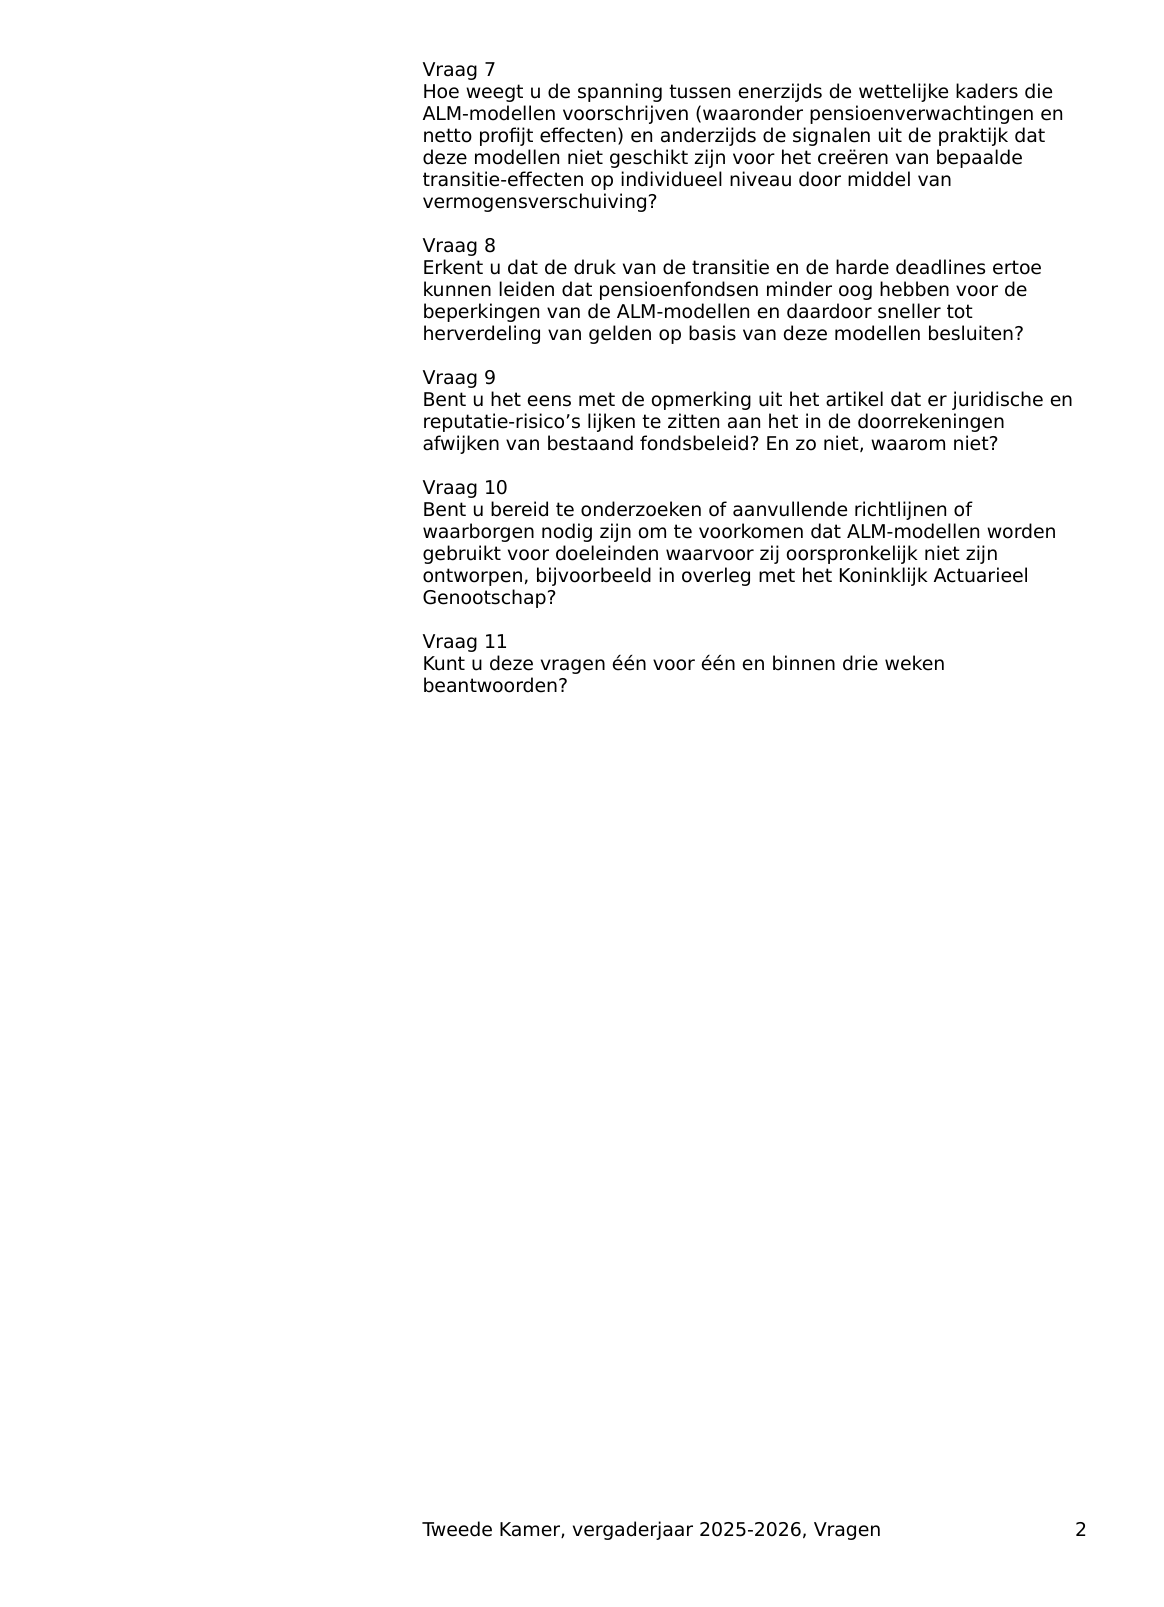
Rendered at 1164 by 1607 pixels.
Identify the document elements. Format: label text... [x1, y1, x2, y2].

text Erkent u dat de druk van de transitie en de harde deadlines ertoe kunnen leiden dat pensioenfondsen minder oog hebben voor de beperkingen van de ALM-modellen en daardoor sneller tot herverdeling van gelden op basis van deze modellen besluiten? [422, 257, 1087, 345]
text Vraag 10 [422, 477, 1087, 499]
text Vraag 8 [422, 235, 1087, 257]
text Hoe weegt u de spanning tussen enerzijds de wettelijke kaders die ALM-modellen voorschrijven (waaronder pensioenverwachtingen en netto profijt effecten) en anderzijds de signalen uit de praktijk dat deze modellen niet geschikt zijn voor het creëren van bepaalde transitie-effecten op individueel niveau door middel van vermogensverschuiving? [422, 81, 1087, 213]
text Kunt u deze vragen één voor één en binnen drie weken beantwoorden? [422, 653, 1087, 697]
text Bent u bereid te onderzoeken of aanvullende richtlijnen of waarborgen nodig zijn om te voorkomen dat ALM-modellen worden gebruikt voor doeleinden waarvoor zij oorspronkelijk niet zijn ontworpen, bijvoorbeeld in overleg met het Koninklijk Actuarieel Genootschap? [422, 499, 1087, 609]
text Vraag 7 [422, 59, 1087, 81]
text Vraag 11 [422, 631, 1087, 653]
text Vraag 9 [422, 367, 1087, 389]
text Bent u het eens met de opmerking uit het artikel dat er juridische en reputatie-risico’s lijken te zitten aan het in de doorrekeningen afwijken van bestaand fondsbeleid? En zo niet, waarom niet? [422, 389, 1087, 455]
